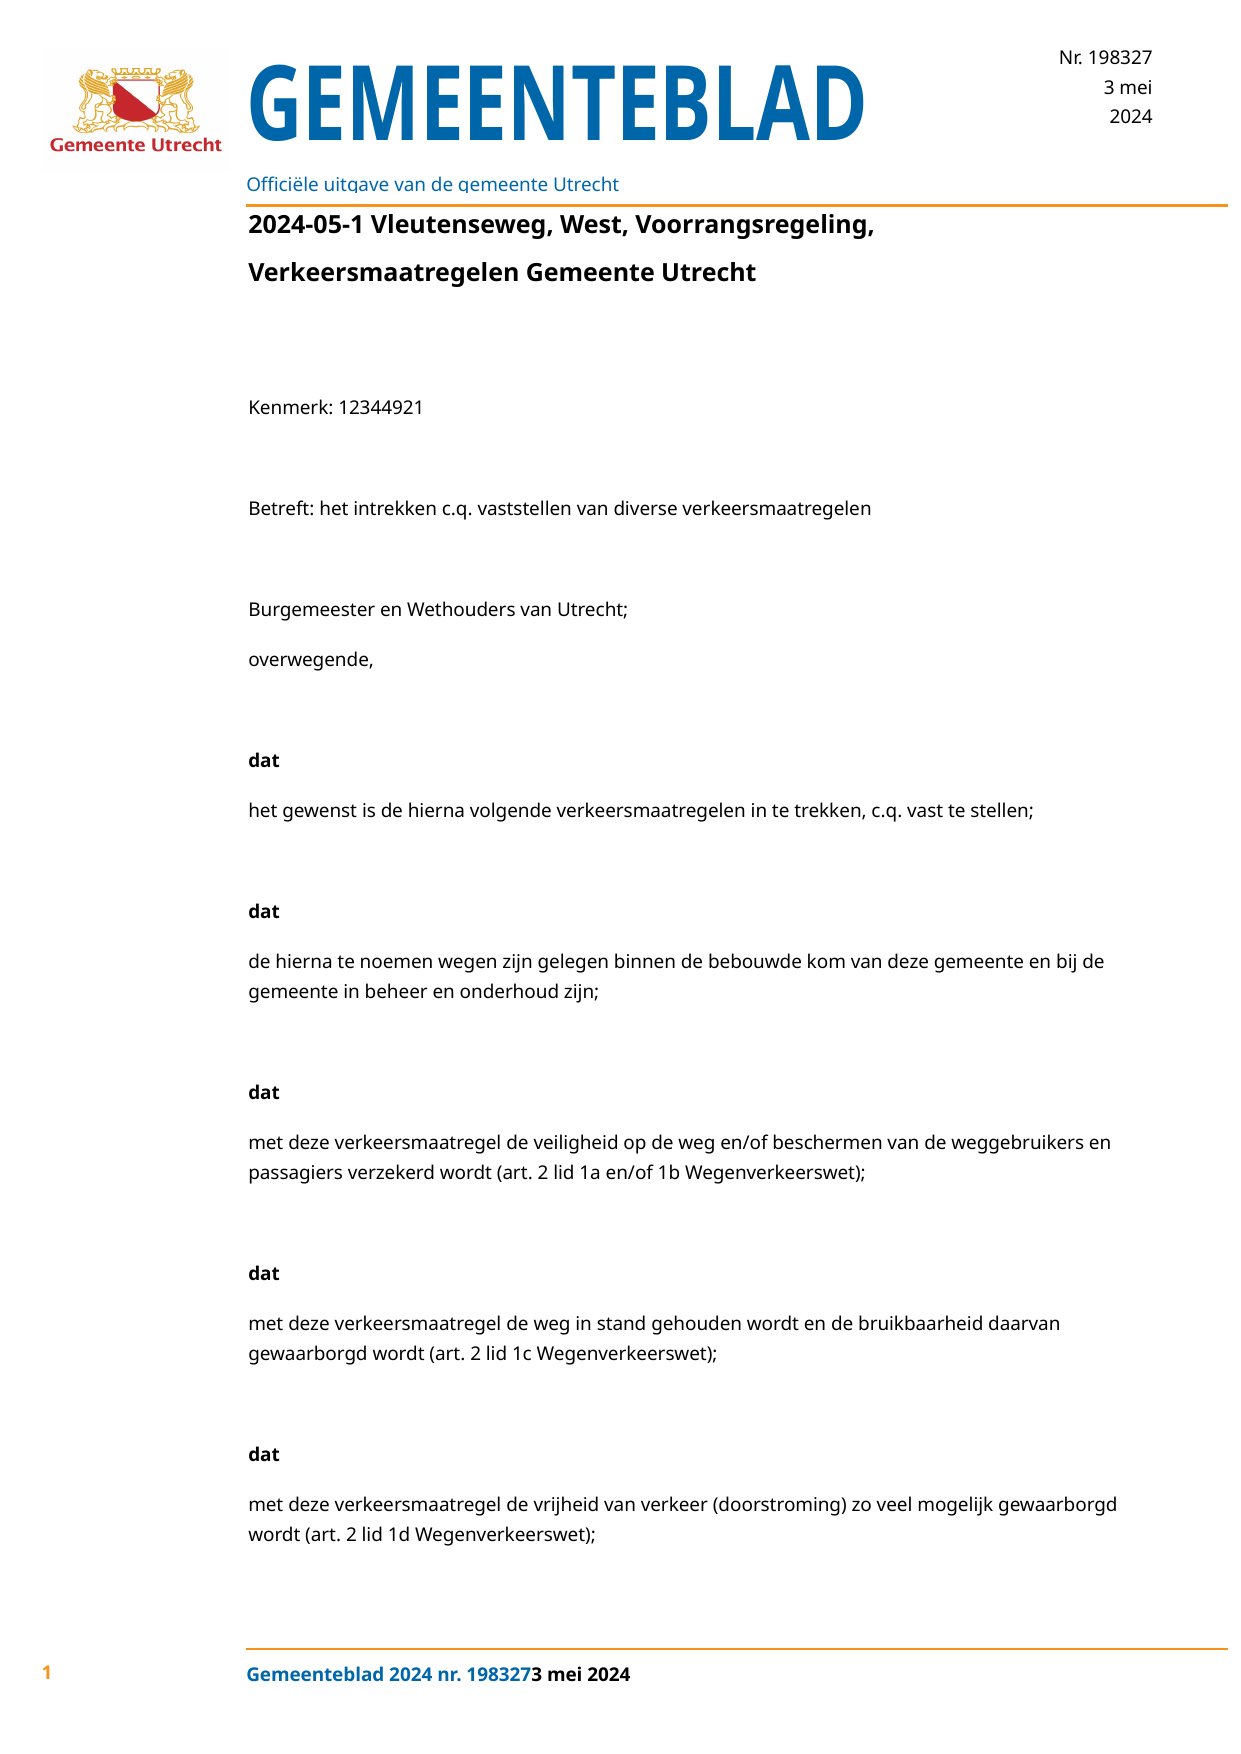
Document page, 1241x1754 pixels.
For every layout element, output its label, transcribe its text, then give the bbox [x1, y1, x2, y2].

text dat [248, 1079, 1152, 1105]
text dat [248, 1441, 1152, 1466]
text met deze verkeersmaatregel de veiligheid op de weg en/of beschermen van de weggebruikers en passagiers verzekerd wordt (art. 2 lid 1a en/of 1b Wegenverkeerswet); [248, 1129, 1152, 1185]
text met deze verkeersmaatregel de vrijheid van verkeer (doorstroming) zo veel mogelijk gewaarborgd wordt (art. 2 lid 1d Wegenverkeerswet); [248, 1491, 1152, 1546]
text dat [248, 747, 1152, 773]
text dat [248, 1260, 1152, 1286]
text dat [248, 898, 1152, 924]
text Kenmerk: 12344921 [248, 394, 1152, 420]
text 2024-05-1 Vleutenseweg, West, Voorrangsregeling, Verkeersmaatregelen Gemeente Utrecht [248, 207, 1152, 288]
text Burgemeester en Wethouders van Utrecht; [248, 596, 1152, 621]
picture [41, 47, 231, 172]
text overwegende, [248, 646, 1152, 672]
text de hierna te noemen wegen zijn gelegen binnen de bebouwde kom van deze gemeente en bij de gemeente in beheer en onderhoud zijn; [248, 949, 1152, 1004]
text met deze verkeersmaatregel de weg in stand gehouden wordt en de bruikbaarheid daarvan gewaarborgd wordt (art. 2 lid 1c Wegenverkeerswet); [248, 1310, 1152, 1366]
text het gewenst is de hierna volgende verkeersmaatregelen in te trekken, c.q. vast te stellen; [248, 797, 1152, 823]
text Betreft: het intrekken c.q. vaststellen van diverse verkeersmaatregelen [248, 495, 1152, 521]
